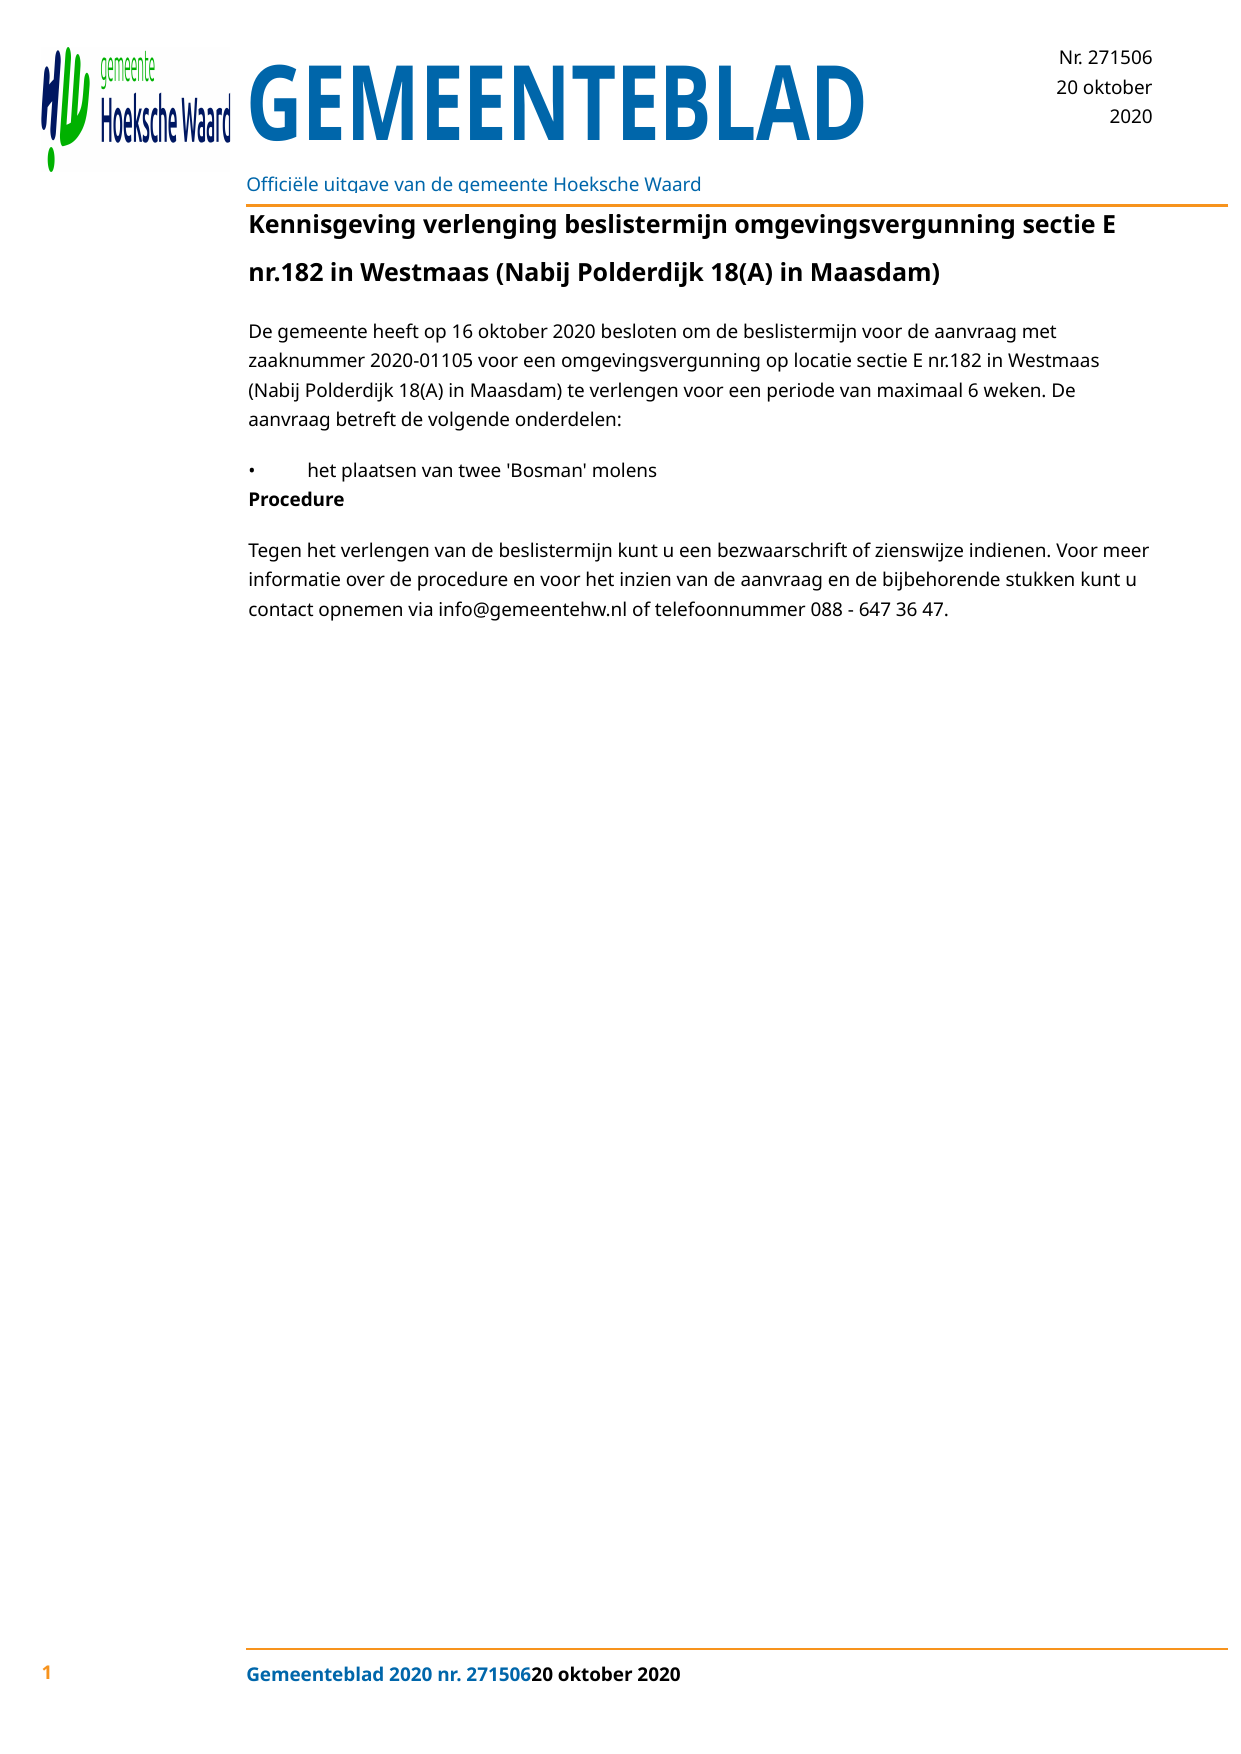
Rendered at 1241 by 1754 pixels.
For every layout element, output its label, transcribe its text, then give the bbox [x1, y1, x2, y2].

picture [41, 47, 231, 172]
text Procedure [248, 487, 1152, 512]
text Kennisgeving verlenging beslistermijn omgevingsvergunning sectie E nr.182 in Westmaas (Nabij Polderdijk 18(A) in Maasdam) [248, 207, 1152, 288]
text De gemeente heeft op 16 oktober 2020 besloten om de beslistermijn voor de aanvraag met zaaknummer 2020-01105 voor een omgevingsvergunning op locatie sectie E nr.182 in Westmaas (Nabij Polderdijk 18(A) in Maasdam) te verlengen voor een periode van maximaal 6 weken. De aanvraag betreft de volgende onderdelen: [248, 318, 1152, 432]
text Tegen het verlengen van de beslistermijn kunt u een bezwaarschrift of zienswijze indienen. Voor meer informatie over de procedure en voor het inzien van de aanvraag en de bijbehorende stukken kunt u contact opnemen via info@gemeentehw.nl of telefoonnummer 088 - 647 36 47. [248, 537, 1152, 622]
list het plaatsen van twee 'Bosman' molens [248, 457, 1152, 483]
